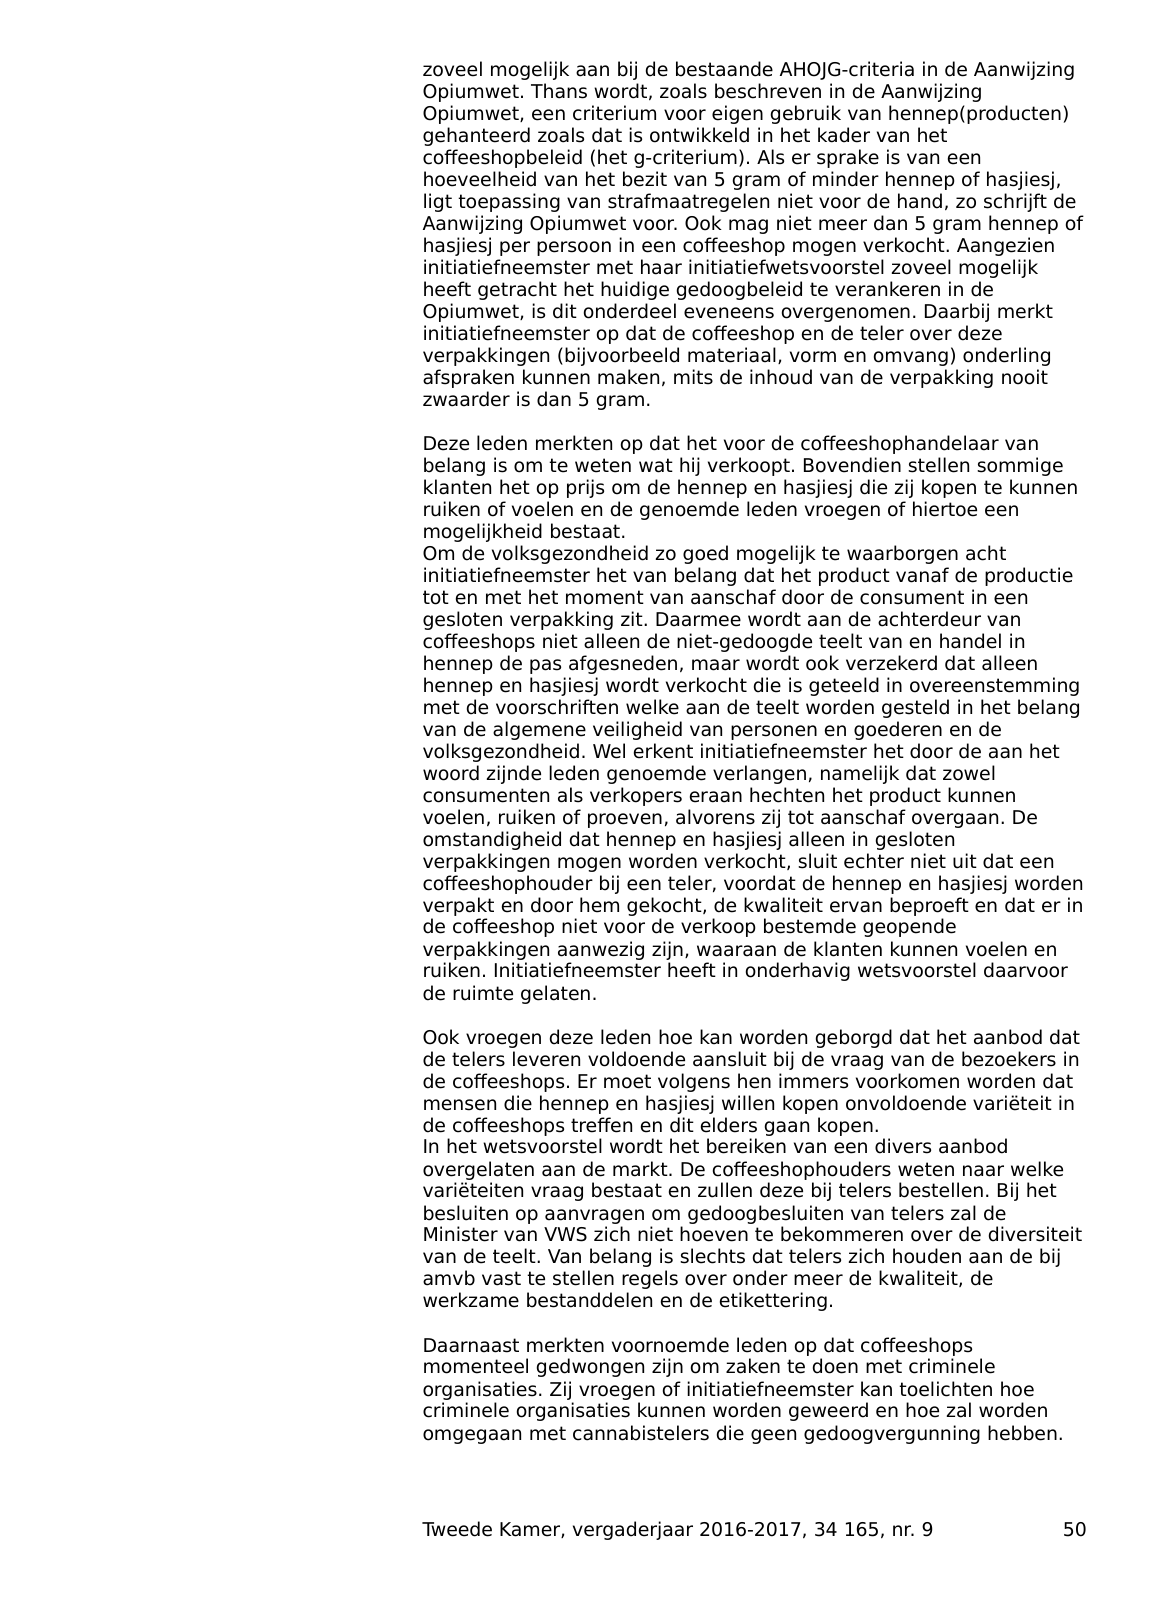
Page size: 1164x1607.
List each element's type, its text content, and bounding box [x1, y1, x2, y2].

text zoveel mogelijk aan bij de bestaande AHOJG-criteria in de Aanwijzing Opiumwet. Thans wordt, zoals beschreven in de Aanwijzing Opiumwet, een criterium voor eigen gebruik van hennep(producten) gehanteerd zoals dat is ontwikkeld in het kader van het coffeeshopbeleid (het g-criterium). Als er sprake is van een hoeveelheid van het bezit van 5 gram of minder hennep of hasjiesj, ligt toepassing van strafmaatregelen niet voor de hand, zo schrijft de Aanwijzing Opiumwet voor. Ook mag niet meer dan 5 gram hennep of hasjiesj per persoon in een coffeeshop mogen verkocht. Aangezien initiatiefneemster met haar initiatiefwetsvoorstel zoveel mogelijk heeft getracht het huidige gedoogbeleid te verankeren in de Opiumwet, is dit onderdeel eveneens overgenomen. Daarbij merkt initiatiefneemster op dat de coffeeshop en de teler over deze verpakkingen (bijvoorbeeld materiaal, vorm en omvang) onderling afspraken kunnen maken, mits de inhoud van de verpakking nooit zwaarder is dan 5 gram. [422, 59, 1087, 411]
text Daarnaast merkten voornoemde leden op dat coffeeshops momenteel gedwongen zijn om zaken te doen met criminele organisaties. Zij vroegen of initiatiefneemster kan toelichten hoe criminele organisaties kunnen worden geweerd en hoe zal worden omgegaan met cannabistelers die geen gedoogvergunning hebben. [422, 1334, 1087, 1444]
text Ook vroegen deze leden hoe kan worden geborgd dat het aanbod dat de telers leveren voldoende aansluit bij de vraag van de bezoekers in de coffeeshops. Er moet volgens hen immers voorkomen worden dat mensen die hennep en hasjiesj willen kopen onvoldoende variëteit in de coffeeshops treffen en dit elders gaan kopen. [422, 1027, 1087, 1136]
text Deze leden merkten op dat het voor de coffeeshophandelaar van belang is om te weten wat hij verkoopt. Bovendien stellen sommige klanten het op prijs om de hennep en hasjiesj die zij kopen te kunnen ruiken of voelen en de genoemde leden vroegen of hiertoe een mogelijkheid bestaat. [422, 433, 1087, 543]
text In het wetsvoorstel wordt het bereiken van een divers aanbod overgelaten aan de markt. De coffeeshophouders weten naar welke variëteiten vraag bestaat en zullen deze bij telers bestellen. Bij het besluiten op aanvragen om gedoogbesluiten van telers zal de Minister van VWS zich niet hoeven te bekommeren over de diversiteit van de teelt. Van belang is slechts dat telers zich houden aan de bij amvb vast te stellen regels over onder meer de kwaliteit, de werkzame bestanddelen en de etikettering. [422, 1136, 1087, 1312]
text Om de volksgezondheid zo goed mogelijk te waarborgen acht initiatiefneemster het van belang dat het product vanaf de productie tot en met het moment van aanschaf door de consument in een gesloten verpakking zit. Daarmee wordt aan de achterdeur van coffeeshops niet alleen de niet-gedoogde teelt van en handel in hennep de pas afgesneden, maar wordt ook verzekerd dat alleen hennep en hasjiesj wordt verkocht die is geteeld in overeenstemming met de voorschriften welke aan de teelt worden gesteld in het belang van de algemene veiligheid van personen en goederen en de volksgezondheid. Wel erkent initiatiefneemster het door de aan het woord zijnde leden genoemde verlangen, namelijk dat zowel consumenten als verkopers eraan hechten het product kunnen voelen, ruiken of proeven, alvorens zij tot aanschaf overgaan. De omstandigheid dat hennep en hasjiesj alleen in gesloten verpakkingen mogen worden verkocht, sluit echter niet uit dat een coffeeshophouder bij een teler, voordat de hennep en hasjiesj worden verpakt en door hem gekocht, de kwaliteit ervan beproeft en dat er in de coffeeshop niet voor de verkoop bestemde geopende verpakkingen aanwezig zijn, waaraan de klanten kunnen voelen en ruiken. Initiatiefneemster heeft in onderhavig wetsvoorstel daarvoor de ruimte gelaten. [422, 543, 1087, 1004]
